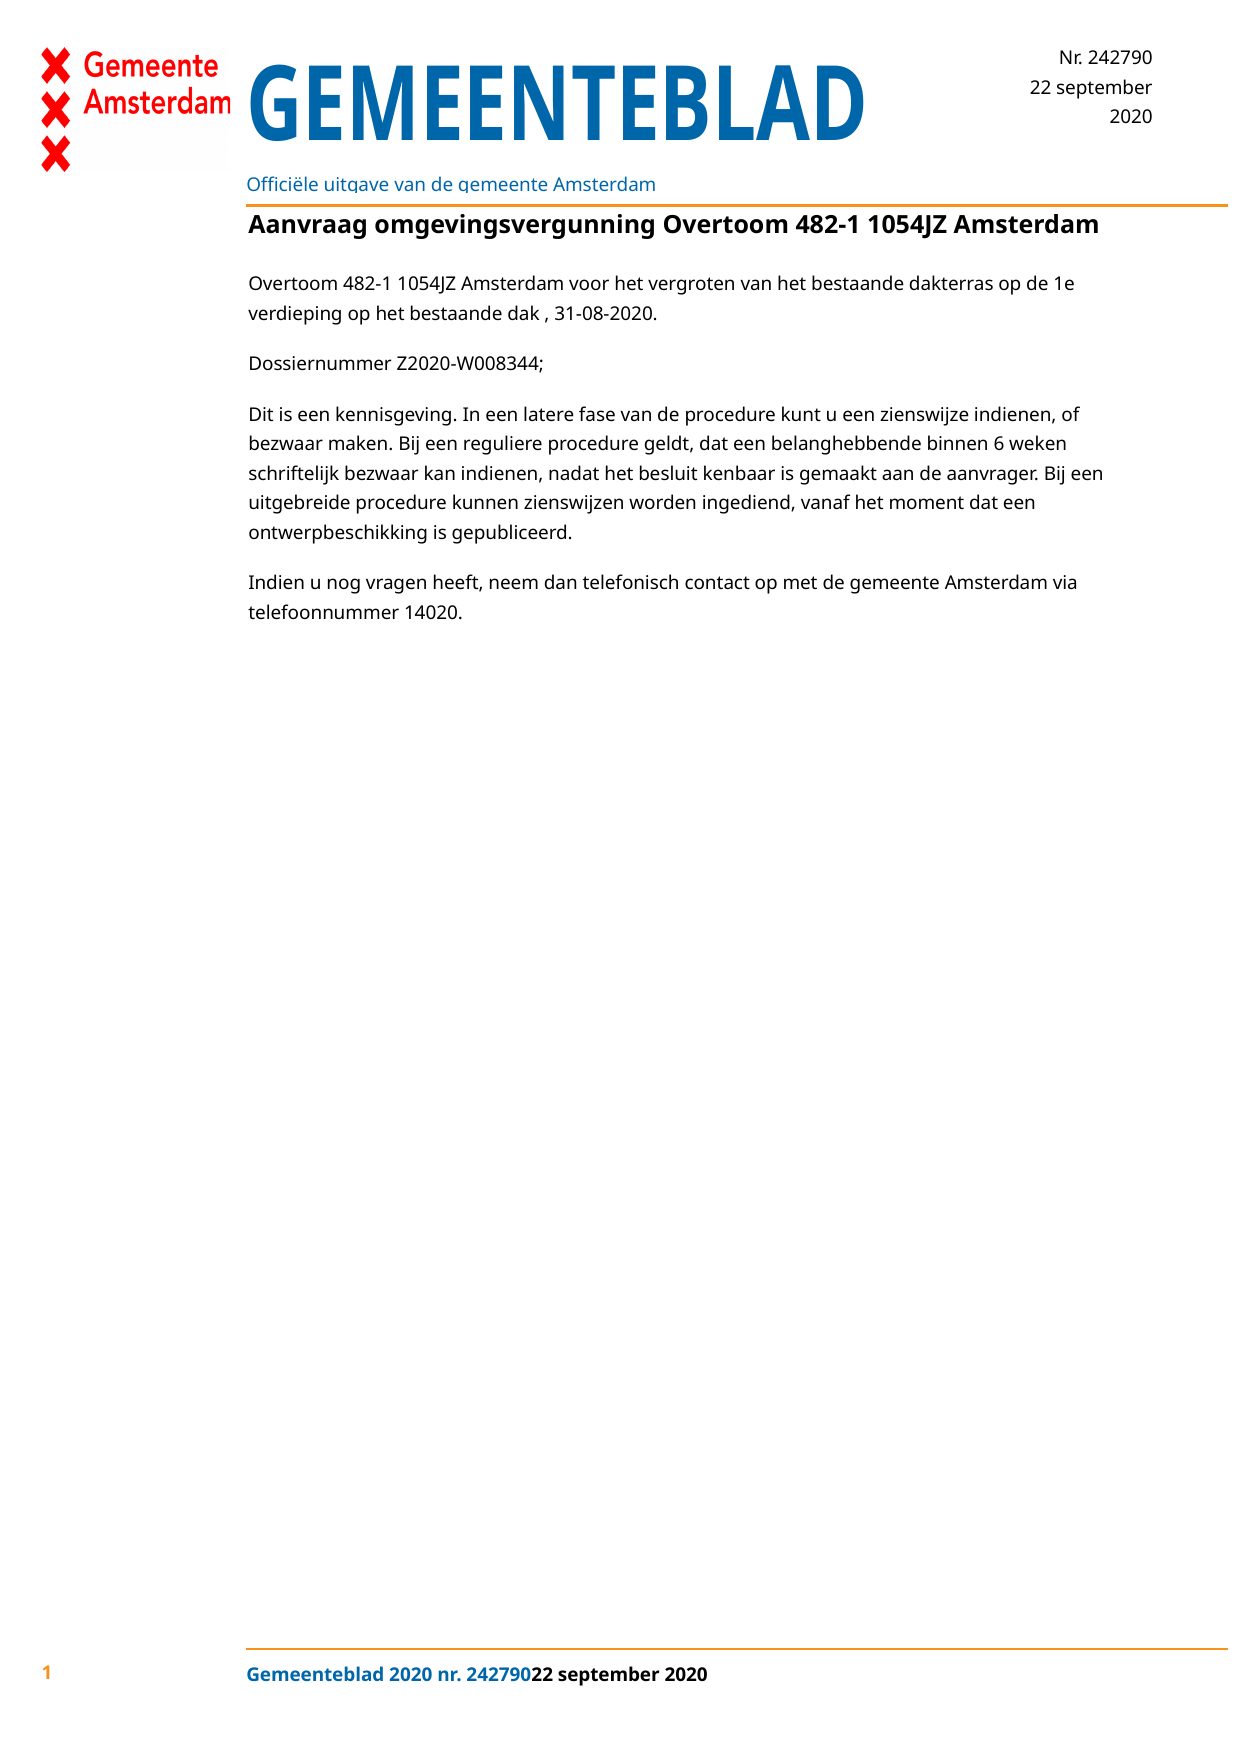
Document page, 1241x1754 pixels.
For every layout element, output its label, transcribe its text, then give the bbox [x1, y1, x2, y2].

text Dit is een kennisgeving. In een latere fase van de procedure kunt u een zienswijze indienen, of bezwaar maken. Bij een reguliere procedure geldt, dat een belanghebbende binnen 6 weken schriftelijk bezwaar kan indienen, nadat het besluit kenbaar is gemaakt aan de aanvrager. Bij een uitgebreide procedure kunnen zienswijzen worden ingediend, vanaf het moment dat een ontwerpbeschikking is gepubliceerd. [248, 401, 1152, 545]
text Aanvraag omgevingsvergunning Overtoom 482-1 1054JZ Amsterdam [248, 207, 1152, 241]
text Dossiernummer Z2020-W008344; [248, 350, 1152, 376]
text Overtoom 482-1 1054JZ Amsterdam voor het vergroten van het bestaande dakterras op de 1e verdieping op het bestaande dak , 31-08-2020. [248, 270, 1152, 326]
picture [41, 47, 231, 172]
text Indien u nog vragen heeft, neem dan telefonisch contact op met de gemeente Amsterdam via telefoonnummer 14020. [248, 569, 1152, 625]
